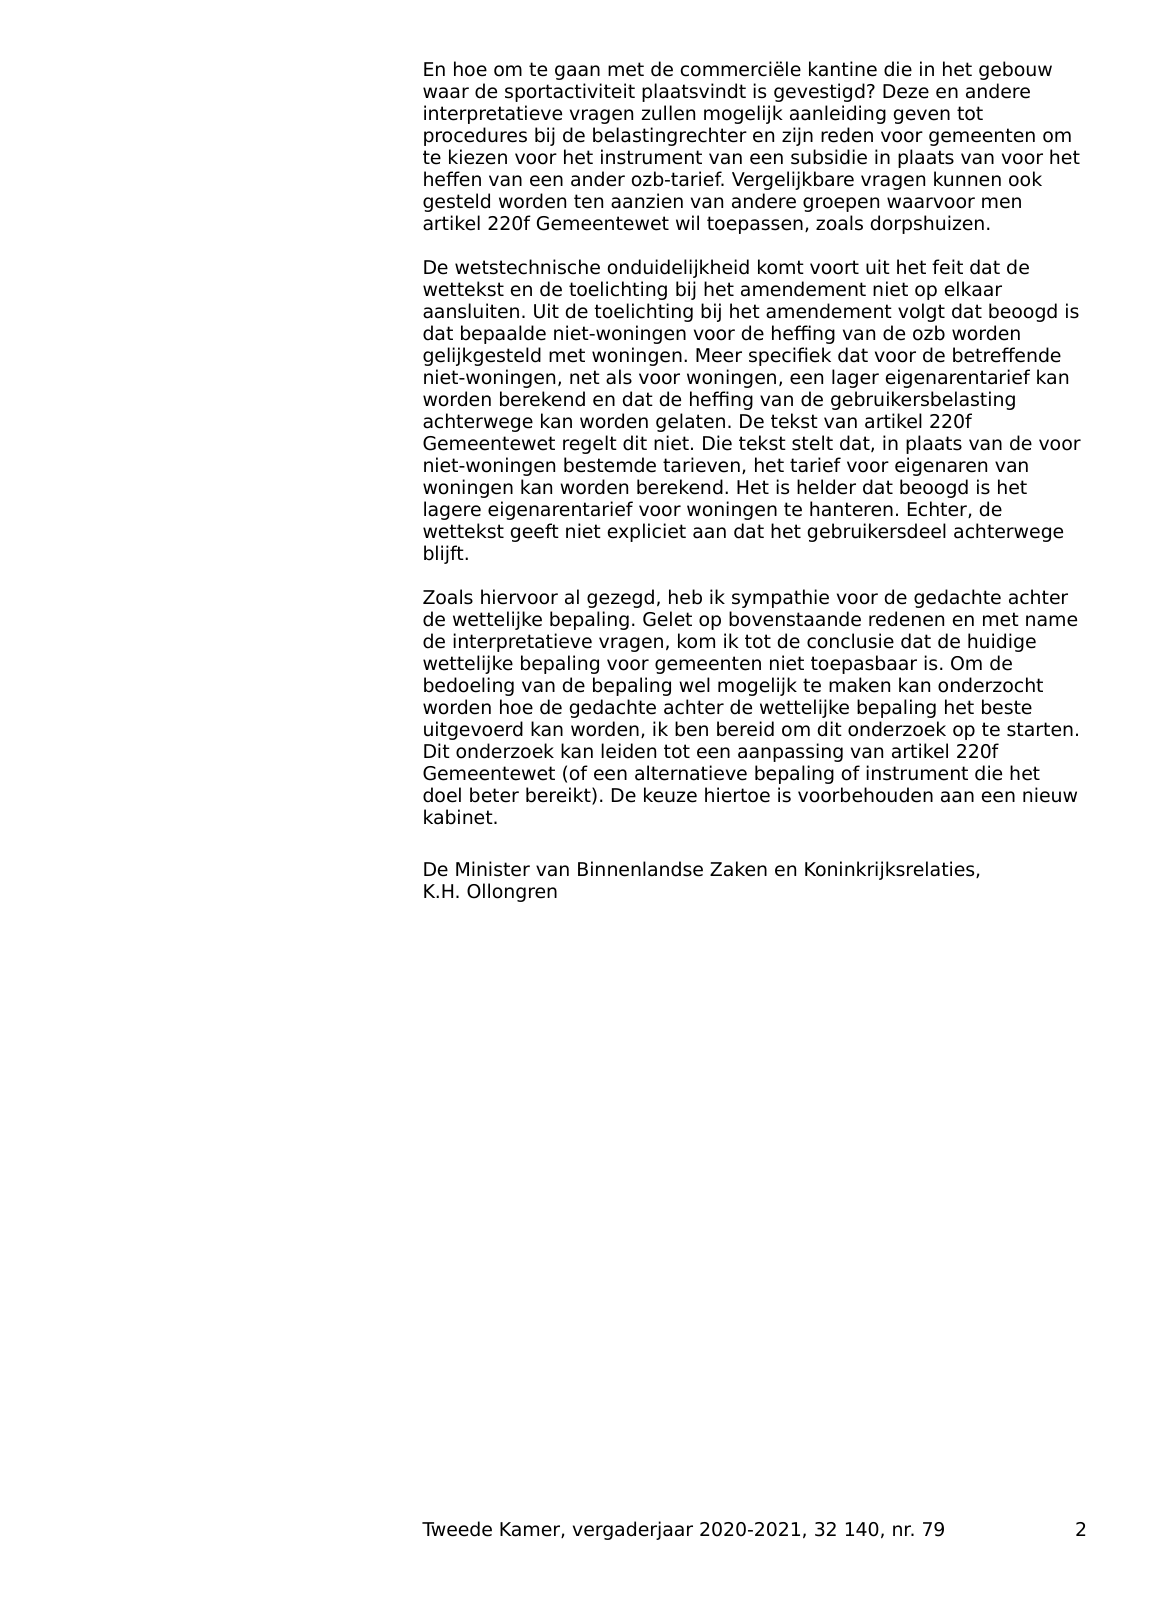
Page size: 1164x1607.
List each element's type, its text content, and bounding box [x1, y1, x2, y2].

text De wetstechnische onduidelijkheid komt voort uit het feit dat de wettekst en de toelichting bij het amendement niet op elkaar aansluiten. Uit de toelichting bij het amendement volgt dat beoogd is dat bepaalde niet-woningen voor de heffing van de ozb worden gelijkgesteld met woningen. Meer specifiek dat voor de betreffende niet-woningen, net als voor woningen, een lager eigenarentarief kan worden berekend en dat de heffing van de gebruikersbelasting achterwege kan worden gelaten. De tekst van artikel 220f Gemeentewet regelt dit niet. Die tekst stelt dat, in plaats van de voor niet-woningen bestemde tarieven, het tarief voor eigenaren van woningen kan worden berekend. Het is helder dat beoogd is het lagere eigenarentarief voor woningen te hanteren. Echter, de wettekst geeft niet expliciet aan dat het gebruikersdeel achterwege blijft. [422, 257, 1087, 565]
text Zoals hiervoor al gezegd, heb ik sympathie voor de gedachte achter de wettelijke bepaling. Gelet op bovenstaande redenen en met name de interpretatieve vragen, kom ik tot de conclusie dat de huidige wettelijke bepaling voor gemeenten niet toepasbaar is. Om de bedoeling van de bepaling wel mogelijk te maken kan onderzocht worden hoe de gedachte achter de wettelijke bepaling het beste uitgevoerd kan worden, ik ben bereid om dit onderzoek op te starten. Dit onderzoek kan leiden tot een aanpassing van artikel 220f Gemeentewet (of een alternatieve bepaling of instrument die het doel beter bereikt). De keuze hiertoe is voorbehouden aan een nieuw kabinet. [422, 587, 1087, 829]
text En hoe om te gaan met de commerciële kantine die in het gebouw waar de sportactiviteit plaatsvindt is gevestigd? Deze en andere interpretatieve vragen zullen mogelijk aanleiding geven tot procedures bij de belastingrechter en zijn reden voor gemeenten om te kiezen voor het instrument van een subsidie in plaats van voor het heffen van een ander ozb-tarief. Vergelijkbare vragen kunnen ook gesteld worden ten aanzien van andere groepen waarvoor men artikel 220f Gemeentewet wil toepassen, zoals dorpshuizen. [422, 59, 1087, 235]
text De Minister van Binnenlandse Zaken en Koninkrijksrelaties, K.H. Ollongren [422, 859, 1087, 903]
